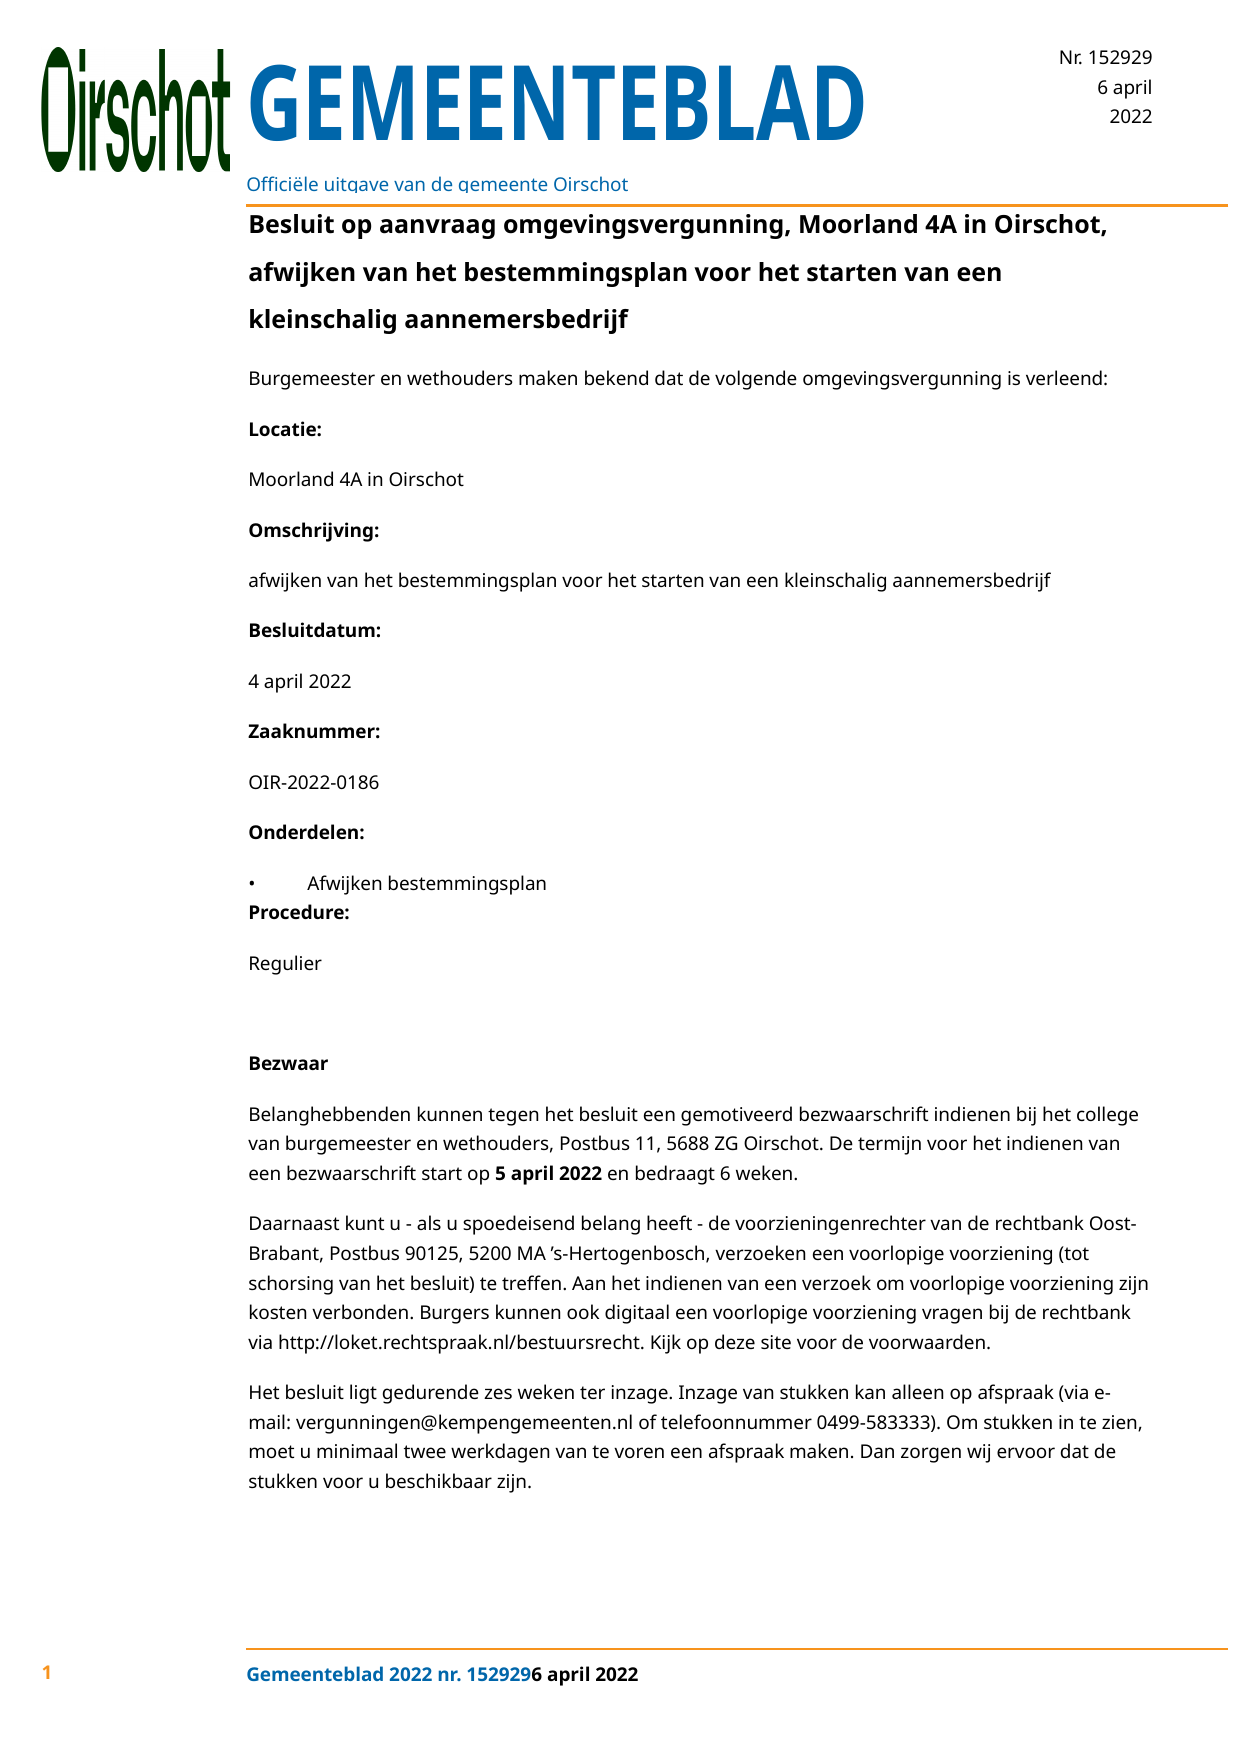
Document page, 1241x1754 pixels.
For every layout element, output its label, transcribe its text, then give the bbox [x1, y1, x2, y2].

text Procedure: [248, 899, 1152, 925]
text Onderdelen: [248, 819, 1152, 845]
text OIR-2022-0186 [248, 769, 1152, 794]
text Bezwaar [248, 1051, 1152, 1076]
text 4 april 2022 [248, 668, 1152, 694]
text Zaaknummer: [248, 718, 1152, 744]
text Regulier [248, 950, 1152, 975]
text Daarnaast kunt u - als u spoedeisend belang heeft - de voorzieningenrechter van de rechtbank Oost-Brabant, Postbus 90125, 5200 MA ’s-Hertogenbosch, verzoeken een voorlopige voorziening (tot schorsing van het besluit) te treffen. Aan het indienen van een verzoek om voorlopige voorziening zijn kosten verbonden. Burgers kunnen ook digitaal een voorlopige voorziening vragen bij de rechtbank via http://loket.rechtspraak.nl/bestuursrecht. Kijk op deze site voor de voorwaarden. [248, 1211, 1152, 1354]
list Afwijken bestemmingsplan [248, 870, 1152, 895]
text Het besluit ligt gedurende zes weken ter inzage. Inzage van stukken kan alleen op afspraak (via e-mail: vergunningen@kempengemeenten.nl of telefoonnummer 0499-583333). Om stukken in te zien, moet u minimaal twee werkdagen van te voren een afspraak maken. Dan zorgen wij ervoor dat de stukken voor u beschikbaar zijn. [248, 1379, 1152, 1494]
text Belanghebbenden kunnen tegen het besluit een gemotiveerd bezwaarschrift indienen bij het college van burgemeester en wethouders, Postbus 11, 5688 ZG Oirschot. De termijn voor het indienen van een bezwaarschrift start op 5 april 2022 en bedraagt 6 weken. [248, 1101, 1152, 1186]
text Omschrijving: [248, 517, 1152, 542]
picture [41, 47, 231, 172]
text Moorland 4A in Oirschot [248, 466, 1152, 492]
text Besluit op aanvraag omgevingsvergunning, Moorland 4A in Oirschot, afwijken van het bestemmingsplan voor het starten van een kleinschalig aannemersbedrijf [248, 207, 1152, 336]
text Locatie: [248, 416, 1152, 442]
text Burgemeester en wethouders maken bekend dat de volgende omgevingsvergunning is verleend: [248, 366, 1152, 391]
text Besluitdatum: [248, 618, 1152, 643]
text afwijken van het bestemmingsplan voor het starten van een kleinschalig aannemersbedrijf [248, 567, 1152, 593]
